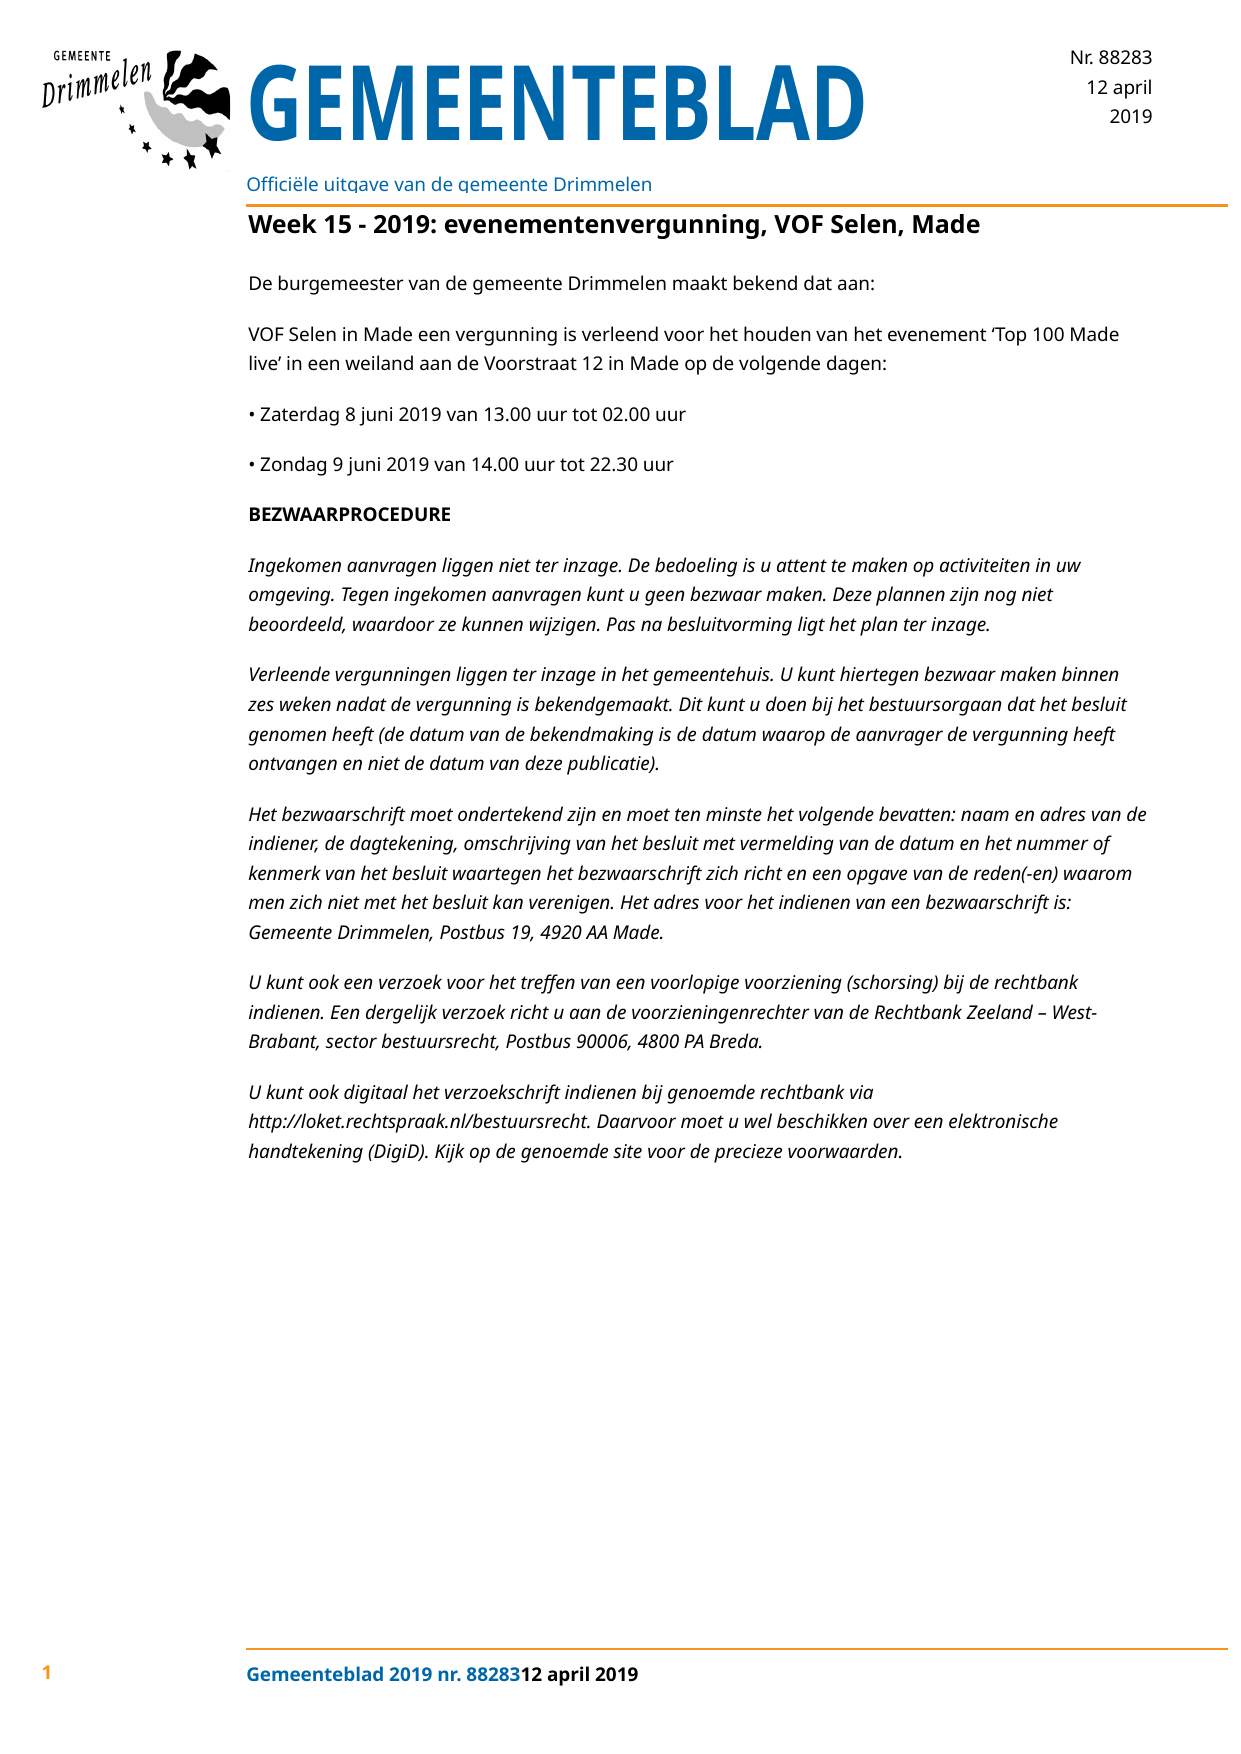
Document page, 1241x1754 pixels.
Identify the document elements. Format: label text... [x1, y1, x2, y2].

text BEZWAARPROCEDURE [248, 502, 1152, 527]
text • Zaterdag 8 juni 2019 van 13.00 uur tot 02.00 uur [248, 401, 1152, 426]
text U kunt ook digitaal het verzoekschrift indienen bij genoemde rechtbank via http://loket.rechtspraak.nl/bestuursrecht. Daarvoor moet u wel beschikken over een elektronische handtekening (DigiD). Kijk op de genoemde site voor de precieze voorwaarden. [248, 1079, 1152, 1164]
text Week 15 - 2019: evenementenvergunning, VOF Selen, Made [248, 207, 1152, 241]
text • Zondag 9 juni 2019 van 14.00 uur tot 22.30 uur [248, 451, 1152, 477]
text De burgemeester van de gemeente Drimmelen maakt bekend dat aan: [248, 270, 1152, 296]
text Ingekomen aanvragen liggen niet ter inzage. De bedoeling is u attent te maken op activiteiten in uw omgeving. Tegen ingekomen aanvragen kunt u geen bezwaar maken. Deze plannen zijn nog niet beoordeeld, waardoor ze kunnen wijzigen. Pas na besluitvorming ligt het plan ter inzage. [248, 552, 1152, 637]
text U kunt ook een verzoek voor het treffen van een voorlopige voorziening (schorsing) bij de rechtbank indienen. Een dergelijk verzoek richt u aan de voorzieningenrechter van de Rechtbank Zeeland – West-Brabant, sector bestuursrecht, Postbus 90006, 4800 PA Breda. [248, 969, 1152, 1054]
picture [41, 47, 231, 172]
text Het bezwaarschrift moet ondertekend zijn en moet ten minste het volgende bevatten: naam en adres van de indiener, de dagtekening, omschrijving van het besluit met vermelding van de datum en het nummer of kenmerk van het besluit waartegen het bezwaarschrift zich richt en een opgave van de reden(-en) waarom men zich niet met het besluit kan verenigen. Het adres voor het indienen van een bezwaarschrift is: Gemeente Drimmelen, Postbus 19, 4920 AA Made. [248, 801, 1152, 945]
text VOF Selen in Made een vergunning is verleend voor het houden van het evenement ‘Top 100 Made live’ in een weiland aan de Voorstraat 12 in Made op de volgende dagen: [248, 321, 1152, 376]
text Verleende vergunningen liggen ter inzage in het gemeentehuis. U kunt hiertegen bezwaar maken binnen zes weken nadat de vergunning is bekendgemaakt. Dit kunt u doen bij het bestuursorgaan dat het besluit genomen heeft (de datum van de bekendmaking is de datum waarop de aanvrager de vergunning heeft ontvangen en niet de datum van deze publicatie). [248, 662, 1152, 776]
